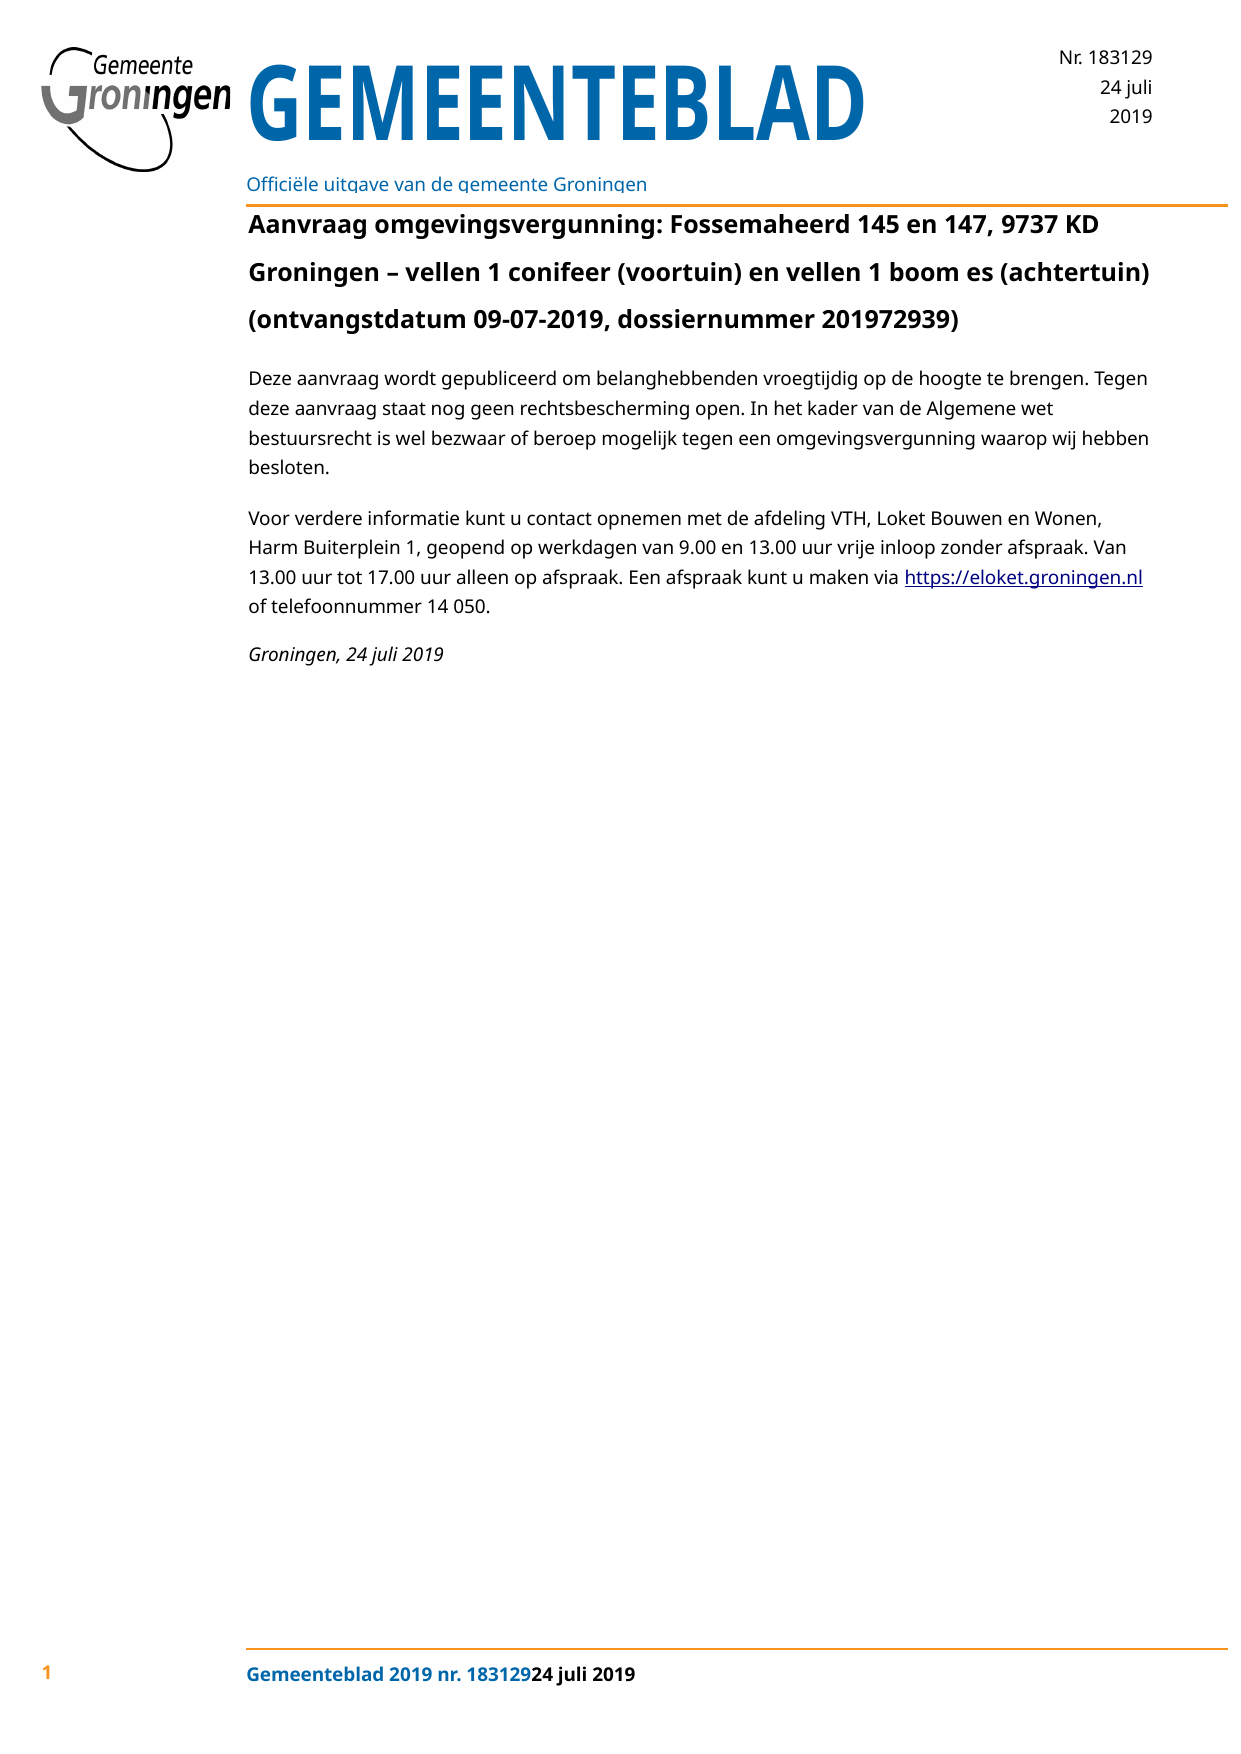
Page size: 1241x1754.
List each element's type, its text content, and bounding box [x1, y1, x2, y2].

text Aanvraag omgevingsvergunning: Fossemaheerd 145 en 147, 9737 KD Groningen – vellen 1 conifeer (voortuin) en vellen 1 boom es (achtertuin) (ontvangstdatum 09-07-2019, dossiernummer 201972939) [248, 207, 1152, 336]
text Groningen, 24 juli 2019 [248, 641, 1152, 667]
text Voor verdere informatie kunt u contact opnemen met de afdeling VTH, Loket Bouwen en Wonen, Harm Buiterplein 1, geopend op werkdagen van 9.00 en 13.00 uur vrije inloop zonder afspraak. Van 13.00 uur tot 17.00 uur alleen op afspraak. Een afspraak kunt u maken via https://eloket.groningen.nl of telefoonnummer 14 050. [248, 505, 1152, 619]
picture [41, 47, 231, 172]
text Deze aanvraag wordt gepubliceerd om belanghebbenden vroegtijdig op de hoogte te brengen. Tegen deze aanvraag staat nog geen rechtsbescherming open. In het kader van de Algemene wet bestuursrecht is wel bezwaar of beroep mogelijk tegen een omgevingsvergunning waarop wij hebben besloten. [248, 366, 1152, 480]
